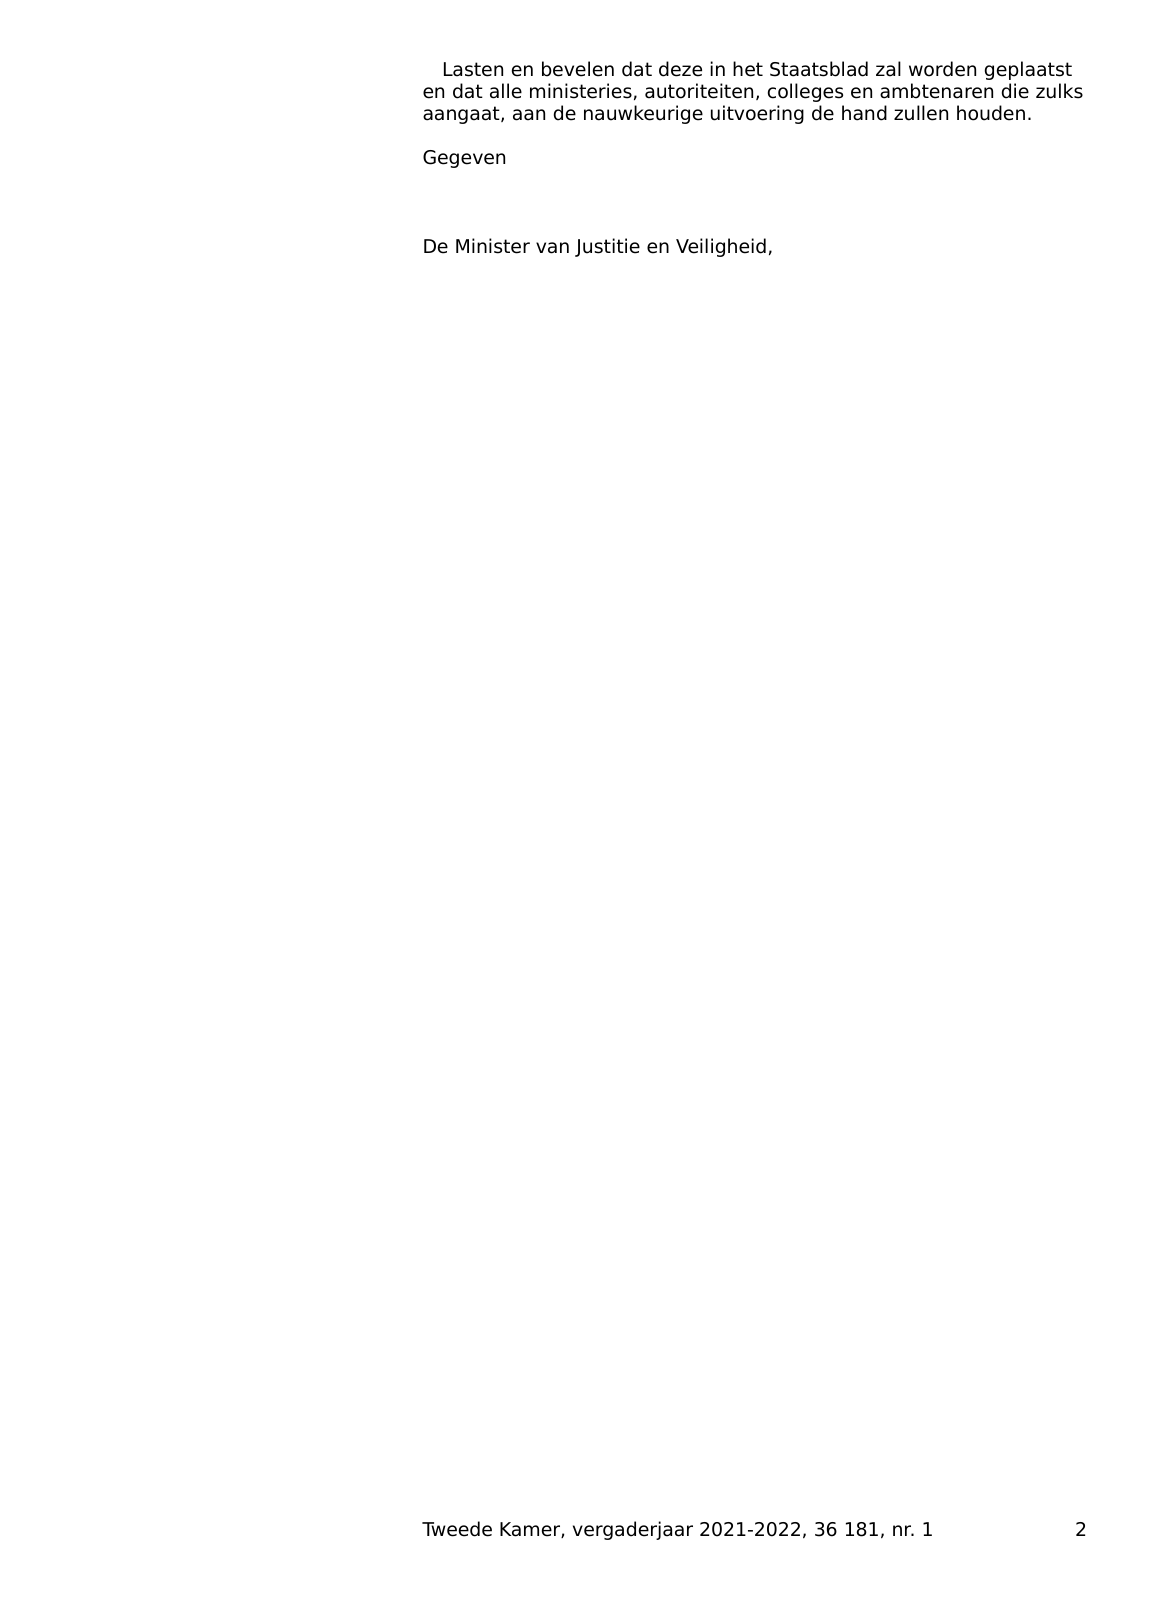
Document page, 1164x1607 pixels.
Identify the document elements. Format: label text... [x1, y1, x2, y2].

text De Minister van Justitie en Veiligheid, [422, 236, 1087, 258]
text Lasten en bevelen dat deze in het Staatsblad zal worden geplaatst en dat alle ministeries, autoriteiten, colleges en ambtenaren die zulks aangaat, aan de nauwkeurige uitvoering de hand zullen houden. [422, 59, 1087, 125]
text Gegeven [422, 147, 1087, 169]
